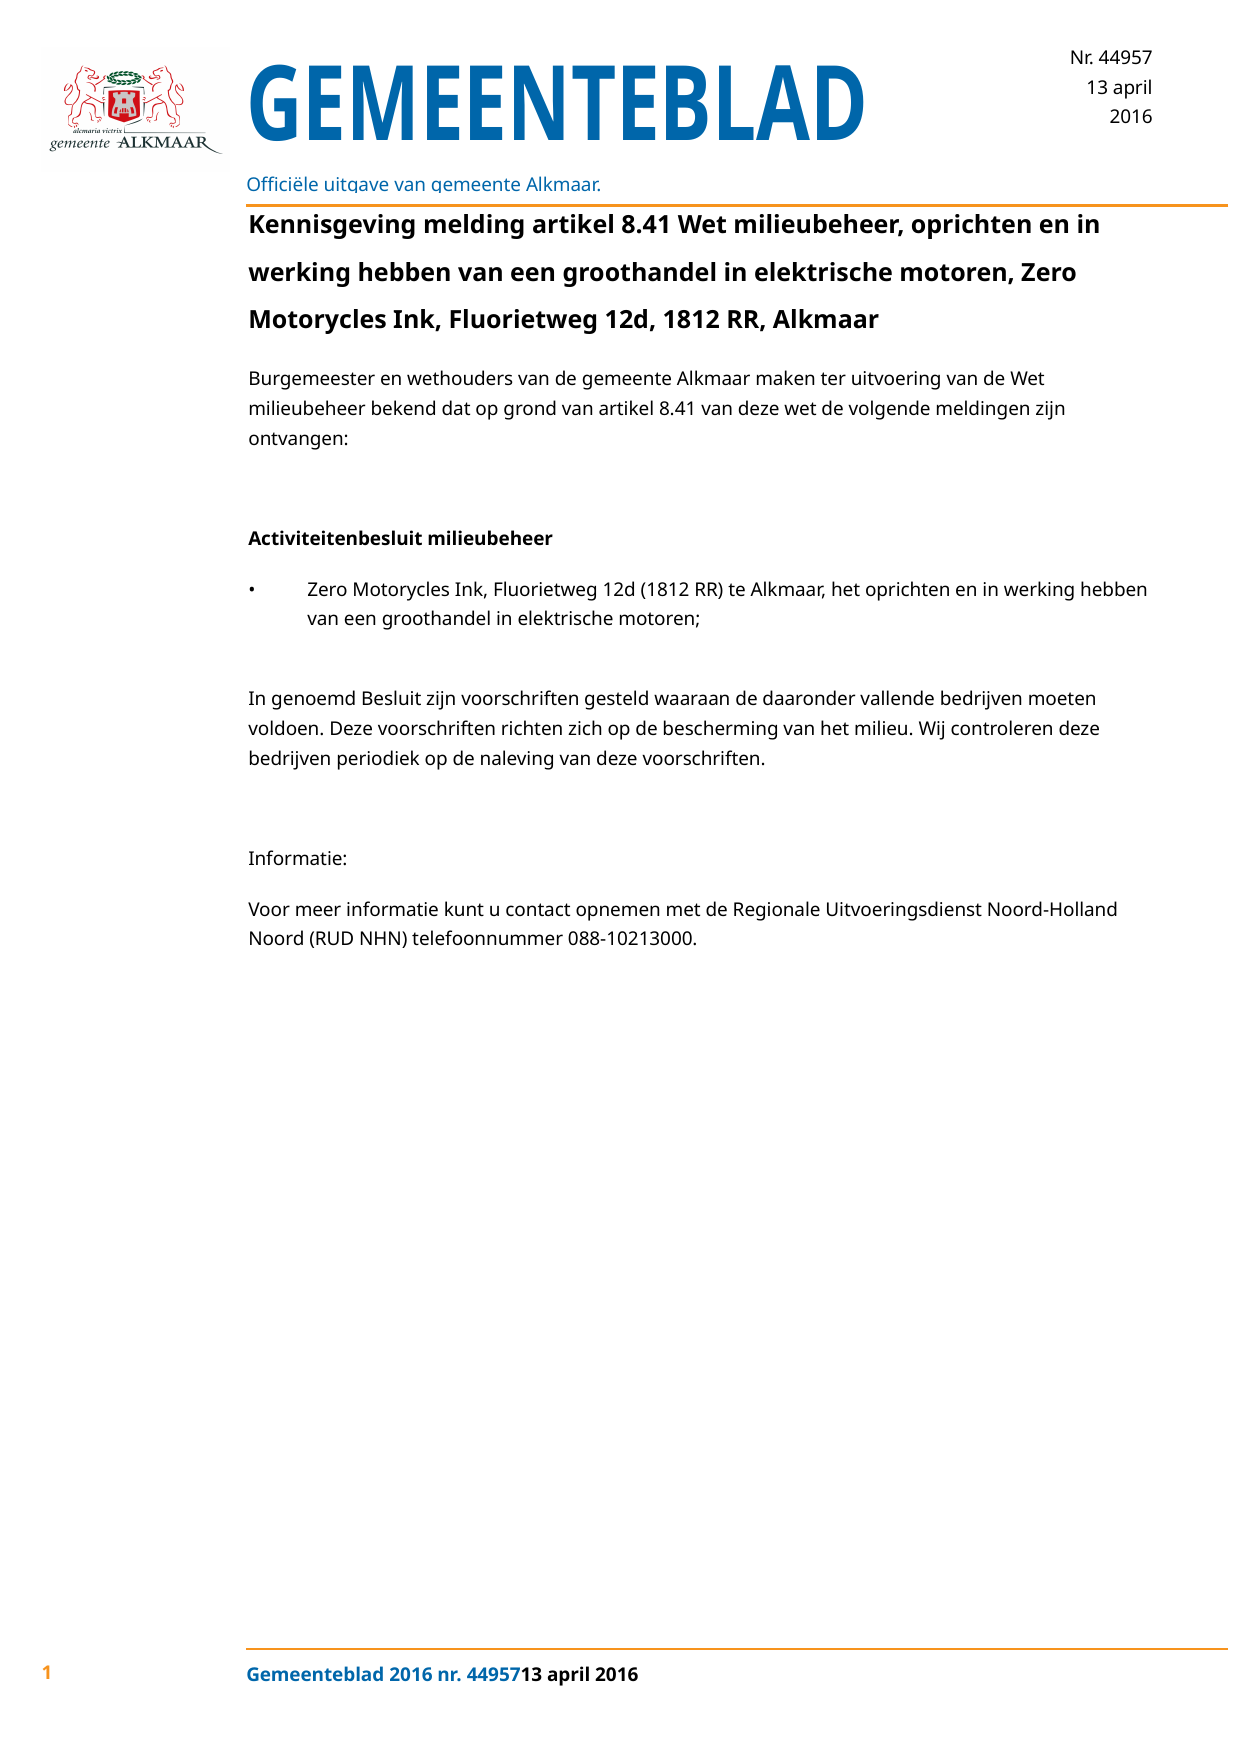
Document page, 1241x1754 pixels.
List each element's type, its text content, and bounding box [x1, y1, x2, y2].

text Kennisgeving melding artikel 8.41 Wet milieubeheer, oprichten en in werking hebben van een groothandel in elektrische motoren, Zero Motorycles Ink, Fluorietweg 12d, 1812 RR, Alkmaar [248, 207, 1152, 336]
text Informatie: [248, 846, 1152, 871]
text Voor meer informatie kunt u contact opnemen met de Regionale Uitvoeringsdienst Noord-Holland Noord (RUD NHN) telefoonnummer 088-10213000. [248, 896, 1152, 951]
list Zero Motorycles Ink, Fluorietweg 12d (1812 RR) te Alkmaar, het oprichten en in werking hebben van een groothandel in elektrische motoren; [248, 576, 1152, 631]
text Burgemeester en wethouders van de gemeente Alkmaar maken ter uitvoering van de Wet milieubeheer bekend dat op grond van artikel 8.41 van deze wet de volgende meldingen zijn ontvangen: [248, 366, 1152, 450]
text Activiteitenbesluit milieubeheer [248, 526, 1152, 551]
text In genoemd Besluit zijn voorschriften gesteld waaraan de daaronder vallende bedrijven moeten voldoen. Deze voorschriften richten zich op de bescherming van het milieu. Wij controleren deze bedrijven periodiek op de naleving van deze voorschriften. [248, 686, 1152, 770]
picture [41, 47, 231, 172]
